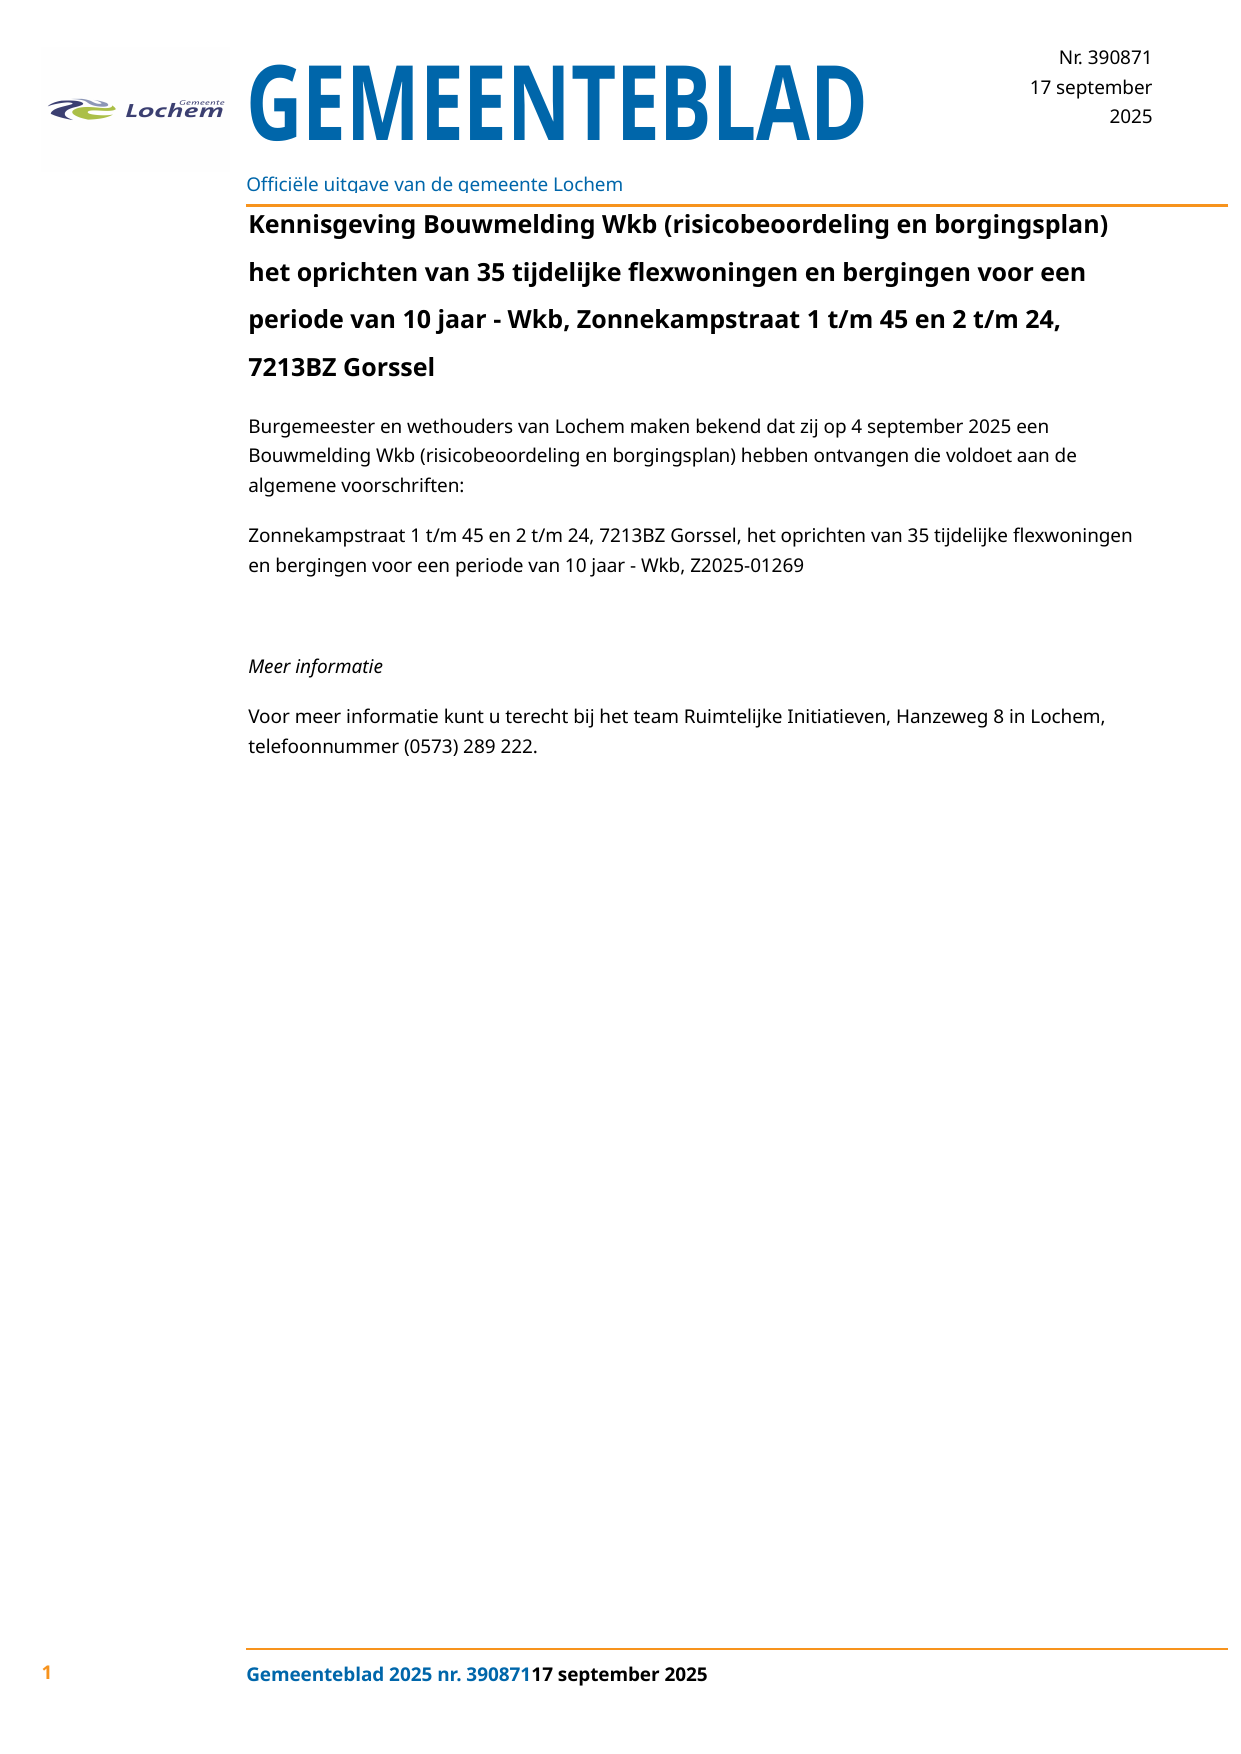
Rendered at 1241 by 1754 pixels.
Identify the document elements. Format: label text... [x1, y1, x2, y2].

picture [41, 47, 231, 172]
text Zonnekampstraat 1 t/m 45 en 2 t/m 24, 7213BZ Gorssel, het oprichten van 35 tijdelijke flexwoningen en bergingen voor een periode van 10 jaar - Wkb, Z2025-01269 [248, 523, 1152, 578]
text Voor meer informatie kunt u terecht bij het team Ruimtelijke Initiatieven, Hanzeweg 8 in Lochem, telefoonnummer (0573) 289 222. [248, 703, 1152, 759]
text Kennisgeving Bouwmelding Wkb (risicobeoordeling en borgingsplan) het oprichten van 35 tijdelijke flexwoningen en bergingen voor een periode van 10 jaar - Wkb, Zonnekampstraat 1 t/m 45 en 2 t/m 24, 7213BZ Gorssel [248, 207, 1152, 384]
text Meer informatie [248, 653, 1152, 679]
text Burgemeester en wethouders van Lochem maken bekend dat zij op 4 september 2025 een Bouwmelding Wkb (risicobeoordeling en borgingsplan) hebben ontvangen die voldoet aan de algemene voorschriften: [248, 413, 1152, 498]
